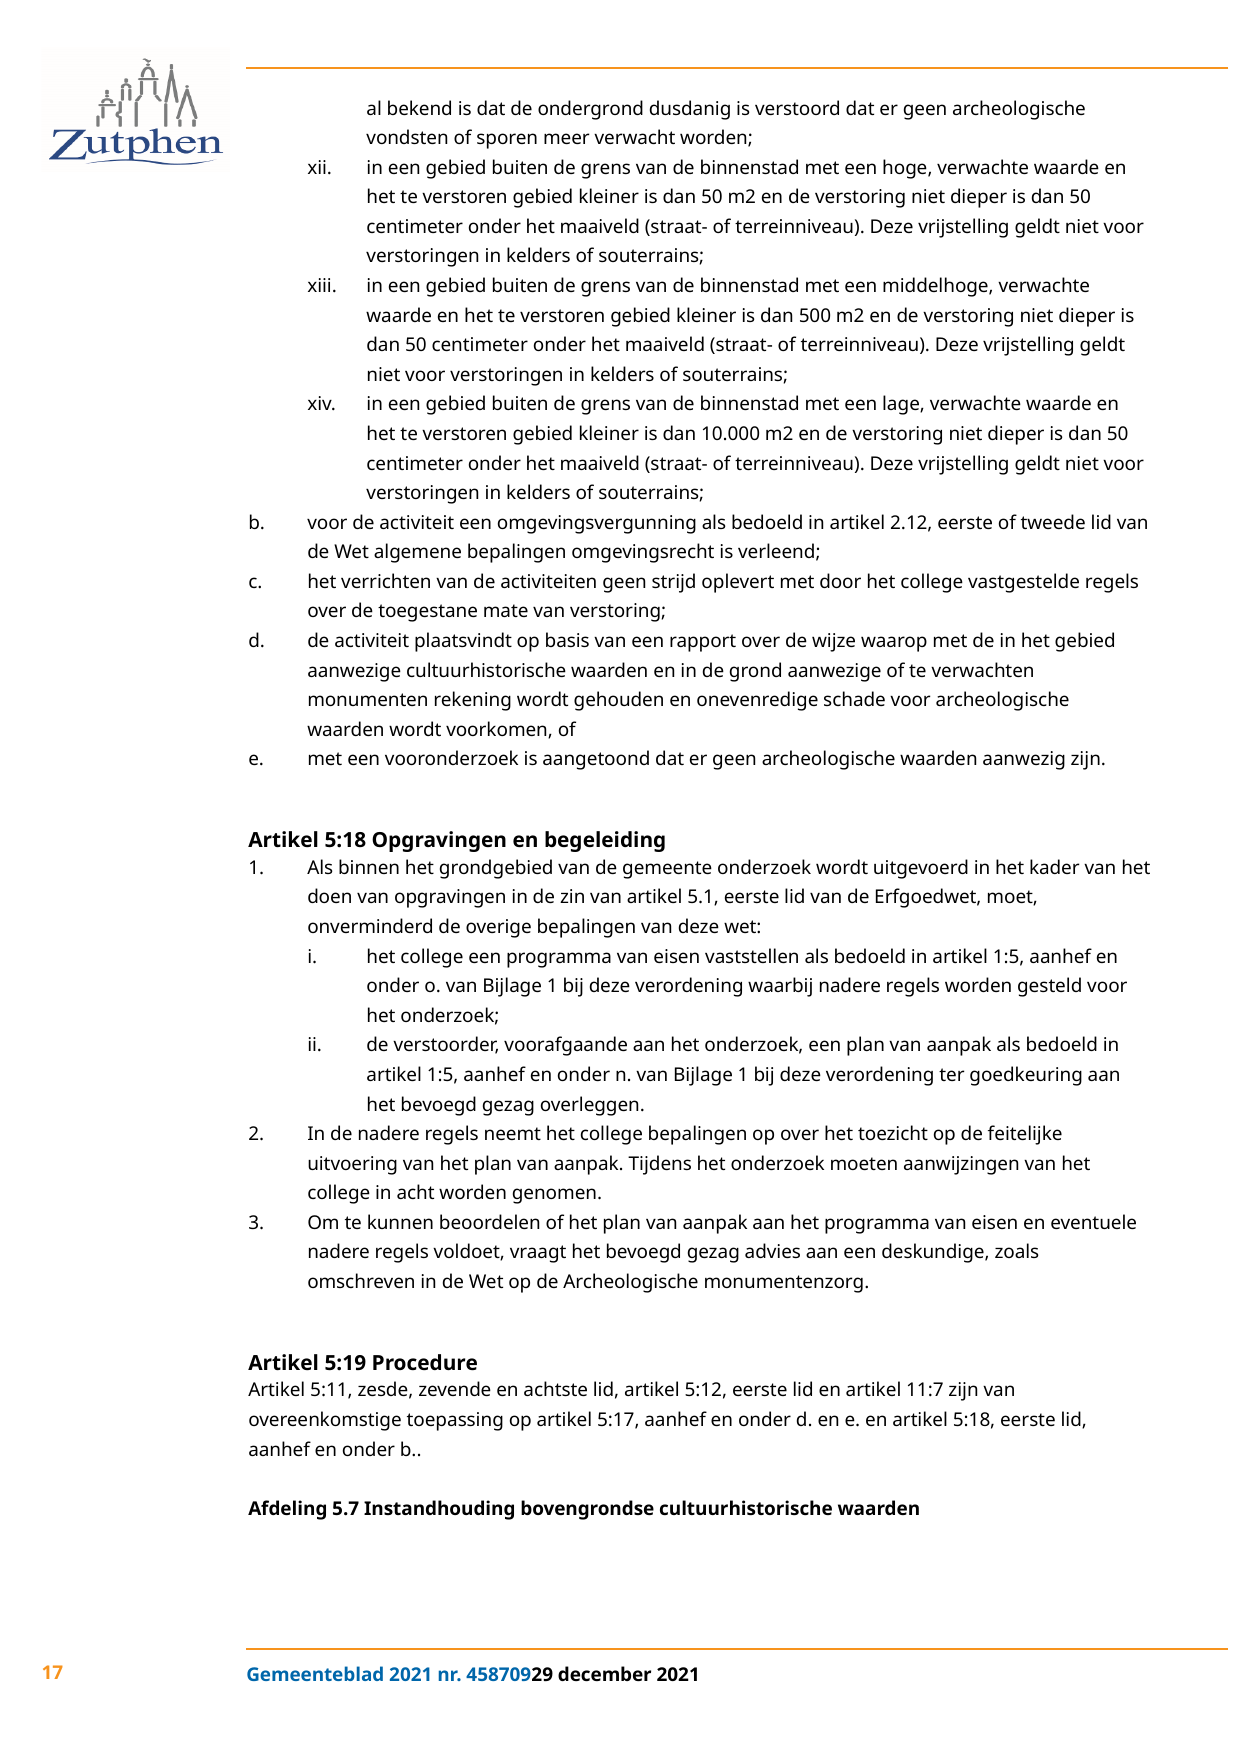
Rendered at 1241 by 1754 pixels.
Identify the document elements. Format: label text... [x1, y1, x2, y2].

list al bekend is dat de ondergrond dusdanig is verstoord dat er geen archeologische vondsten of sporen meer verwacht worden; [307, 95, 1152, 150]
list met een vooronderzoek is aangetoond dat er geen archeologische waarden aanwezig zijn. [248, 746, 1152, 771]
list voor de activiteit een omgevingsvergunning als bedoeld in artikel 2.12, eerste of tweede lid van de Wet algemene bepalingen omgevingsrecht is verleend; [248, 509, 1152, 564]
list in een gebied buiten de grens van de binnenstad met een lage, verwachte waarde en het te verstoren gebied kleiner is dan 10.000 m2 en de verstoring niet dieper is dan 50 centimeter onder het maaiveld (straat- of terreinniveau). Deze vrijstelling geldt niet voor verstoringen in kelders of souterrains; [307, 391, 1152, 505]
list het verrichten van de activiteiten geen strijd oplevert met door het college vastgestelde regels over de toegestane mate van verstoring; [248, 568, 1152, 623]
text Artikel 5:11, zesde, zevende en achtste lid, artikel 5:12, eerste lid en artikel 11:7 zijn van overeenkomstige toepassing op artikel 5:17, aanhef en onder d. en e. en artikel 5:18, eerste lid, aanhef en onder b.. [248, 1377, 1152, 1462]
list Als binnen het grondgebied van de gemeente onderzoek wordt uitgevoerd in het kader van het doen van opgravingen in de zin van artikel 5.1, eerste lid van de Erfgoedwet, moet, onverminderd de overige bepalingen van deze wet: [248, 854, 1152, 939]
list de verstoorder, voorafgaande aan het onderzoek, een plan van aanpak als bedoeld in artikel 1:5, aanhef en onder n. van Bijlage 1 bij deze verordening ter goedkeuring aan het bevoegd gezag overleggen. [307, 1032, 1152, 1116]
list Om te kunnen beoordelen of het plan van aanpak aan het programma van eisen en eventuele nadere regels voldoet, vraagt het bevoegd gezag advies aan een deskundige, zoals omschreven in de Wet op de Archeologische monumentenzorg. [248, 1209, 1152, 1294]
text Afdeling 5.7 Instandhouding bovengrondse cultuurhistorische waarden [248, 1495, 1152, 1521]
list het college een programma van eisen vaststellen als bedoeld in artikel 1:5, aanhef en onder o. van Bijlage 1 bij deze verordening waarbij nadere regels worden gesteld voor het onderzoek; [307, 943, 1152, 1028]
picture [41, 47, 231, 172]
text Artikel 5:18 Opgravingen en begeleiding [248, 826, 1152, 854]
list in een gebied buiten de grens van de binnenstad met een middelhoge, verwachte waarde en het te verstoren gebied kleiner is dan 500 m2 en de verstoring niet dieper is dan 50 centimeter onder het maaiveld (straat- of terreinniveau). Deze vrijstelling geldt niet voor verstoringen in kelders of souterrains; [307, 272, 1152, 387]
list de activiteit plaatsvindt op basis van een rapport over de wijze waarop met de in het gebied aanwezige cultuurhistorische waarden en in de grond aanwezige of te verwachten monumenten rekening wordt gehouden en onevenredige schade voor archeologische waarden wordt voorkomen, of [248, 627, 1152, 742]
text Artikel 5:19 Procedure [248, 1348, 1152, 1377]
list in een gebied buiten de grens van de binnenstad met een hoge, verwachte waarde en het te verstoren gebied kleiner is dan 50 m2 en de verstoring niet dieper is dan 50 centimeter onder het maaiveld (straat- of terreinniveau). Deze vrijstelling geldt niet voor verstoringen in kelders of souterrains; [307, 154, 1152, 268]
list In de nadere regels neemt het college bepalingen op over het toezicht op de feitelijke uitvoering van het plan van aanpak. Tijdens het onderzoek moeten aanwijzingen van het college in acht worden genomen. [248, 1120, 1152, 1205]
